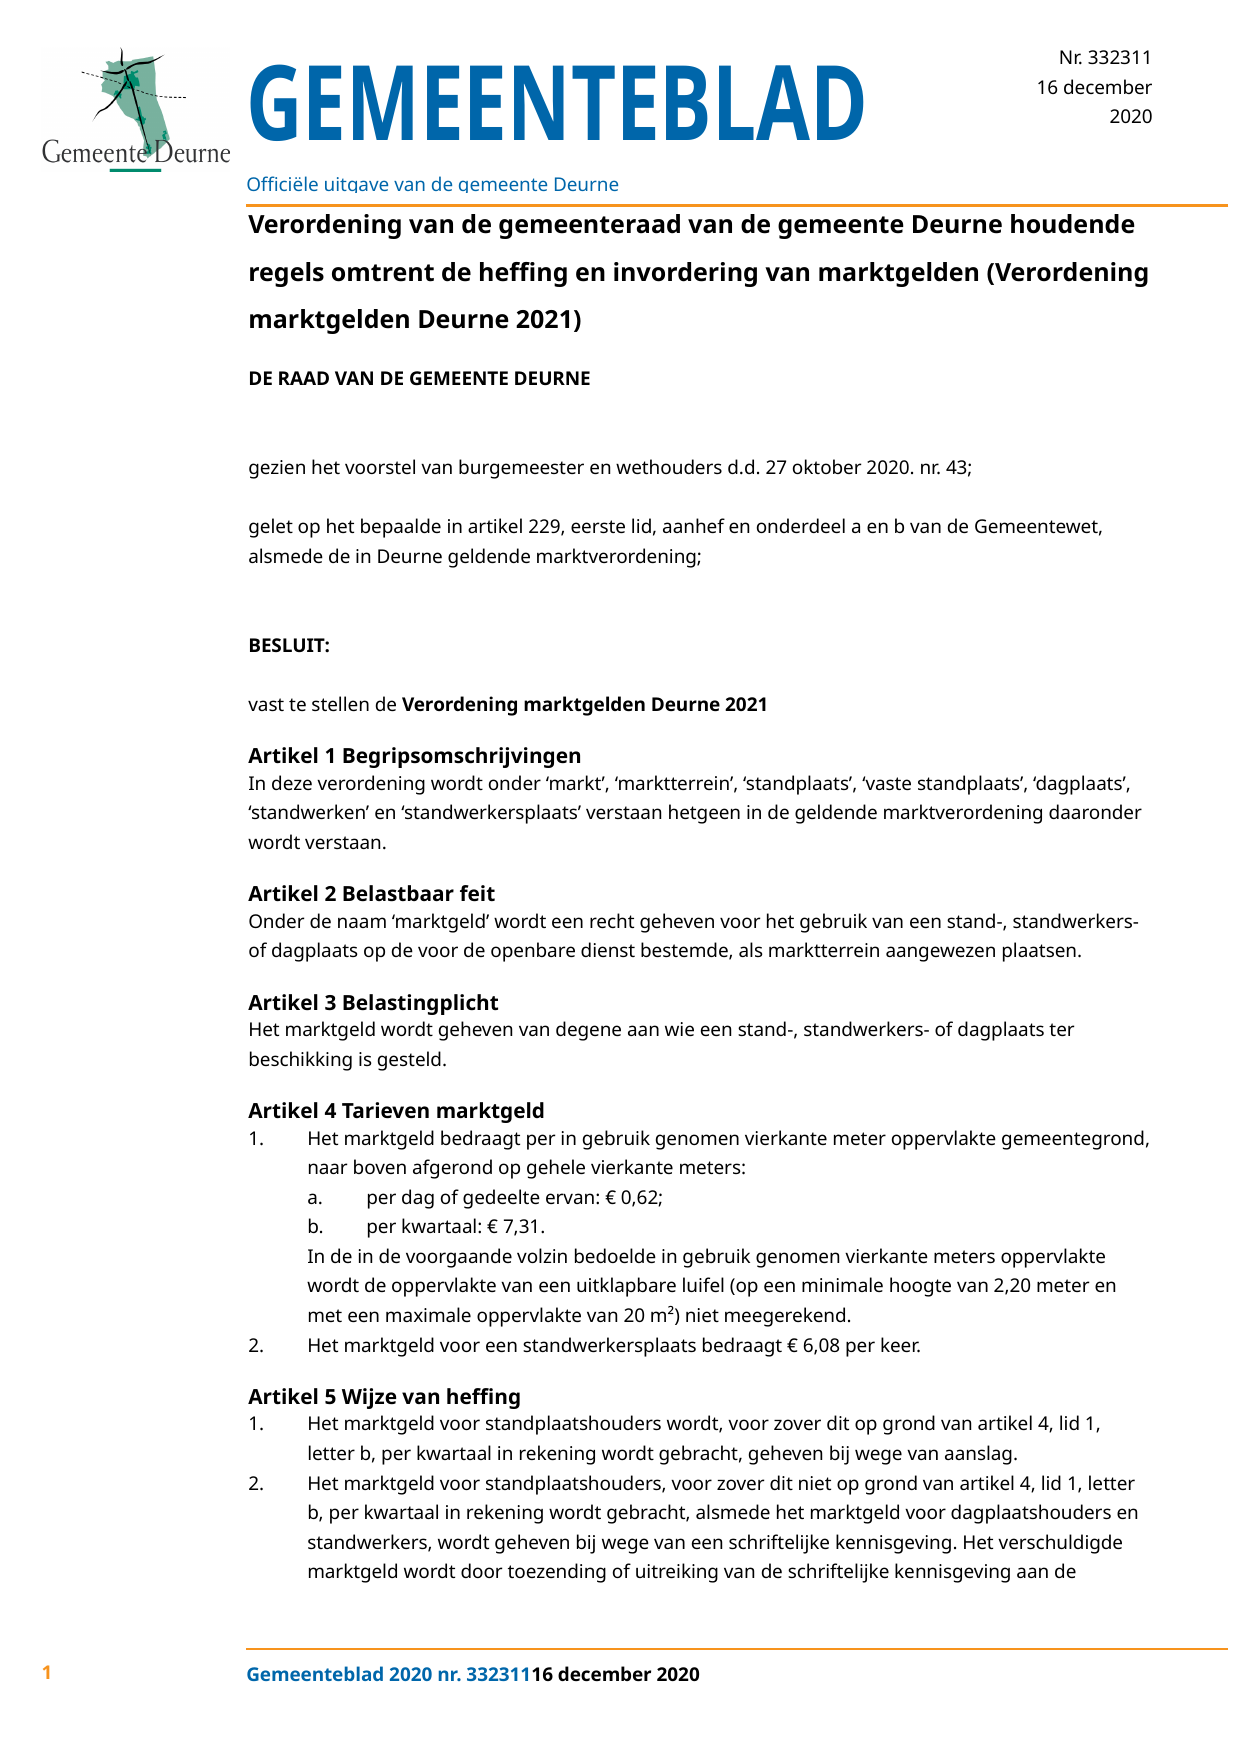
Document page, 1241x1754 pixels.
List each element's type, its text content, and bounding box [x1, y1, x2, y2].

list per kwartaal: € 7,31. [307, 1213, 1152, 1239]
text Artikel 4 Tarieven marktgeld [248, 1096, 1152, 1125]
text In deze verordening wordt onder ‘markt’, ‘marktterrein’, ‘standplaats’, ‘vaste standplaats’, ‘dagplaats’, ‘standwerken’ en ‘standwerkersplaats’ verstaan hetgeen in de geldende marktverordening daaronder wordt verstaan. [248, 770, 1152, 855]
text Het marktgeld wordt geheven van degene aan wie een stand-, standwerkers- of dagplaats ter beschikking is gesteld. [248, 1016, 1152, 1072]
text Artikel 3 Belastingplicht [248, 988, 1152, 1016]
picture [41, 47, 231, 172]
list Het marktgeld voor een standwerkersplaats bedraagt € 6,08 per keer. [248, 1332, 1152, 1357]
list Het marktgeld bedraagt per in gebruik genomen vierkante meter oppervlakte gemeentegrond, naar boven afgerond op gehele vierkante meters: [248, 1125, 1152, 1180]
text Artikel 1 Begripsomschrijvingen [248, 741, 1152, 770]
list per dag of gedeelte ervan: € 0,62; [307, 1184, 1152, 1209]
text Artikel 2 Belastbaar feit [248, 879, 1152, 908]
text DE RAAD VAN DE GEMEENTE DEURNE [248, 366, 1152, 391]
text Artikel 5 Wijze van heffing [248, 1382, 1152, 1411]
text Verordening van de gemeenteraad van de gemeente Deurne houdende regels omtrent de heffing en invordering van marktgelden (Verordening marktgelden Deurne 2021) [248, 207, 1152, 336]
list In de in de voorgaande volzin bedoelde in gebruik genomen vierkante meters oppervlakte wordt de oppervlakte van een uitklapbare luifel (op een minimale hoogte van 2,20 meter en met een maximale oppervlakte van 20 m²) niet meegerekend. [248, 1243, 1152, 1328]
text BESLUIT: [248, 632, 1152, 657]
list Het marktgeld voor standplaatshouders, voor zover dit niet op grond van artikel 4, lid 1, letter b, per kwartaal in rekening wordt gebracht, alsmede het marktgeld voor dagplaatshouders en standwerkers, wordt geheven bij wege van een schriftelijke kennisgeving. Het verschuldigde marktgeld wordt door toezending of uitreiking van de schriftelijke kennisgeving aan de [248, 1470, 1152, 1584]
text Onder de naam ‘marktgeld’ wordt een recht geheven voor het gebruik van een stand-, standwerkers- of dagplaats op de voor de openbare dienst bestemde, als marktterrein aangewezen plaatsen. [248, 908, 1152, 963]
text gelet op het bepaalde in artikel 229, eerste lid, aanhef en onderdeel a en b van de Gemeentewet, alsmede de in Deurne geldende marktverordening; [248, 513, 1152, 569]
list Het marktgeld voor standplaatshouders wordt, voor zover dit op grond van artikel 4, lid 1, letter b, per kwartaal in rekening wordt gebracht, geheven bij wege van aanslag. [248, 1411, 1152, 1466]
text vast te stellen de Verordening marktgelden Deurne 2021 [248, 691, 1152, 717]
text gezien het voorstel van burgemeester en wethouders d.d. 27 oktober 2020. nr. 43; [248, 454, 1152, 480]
